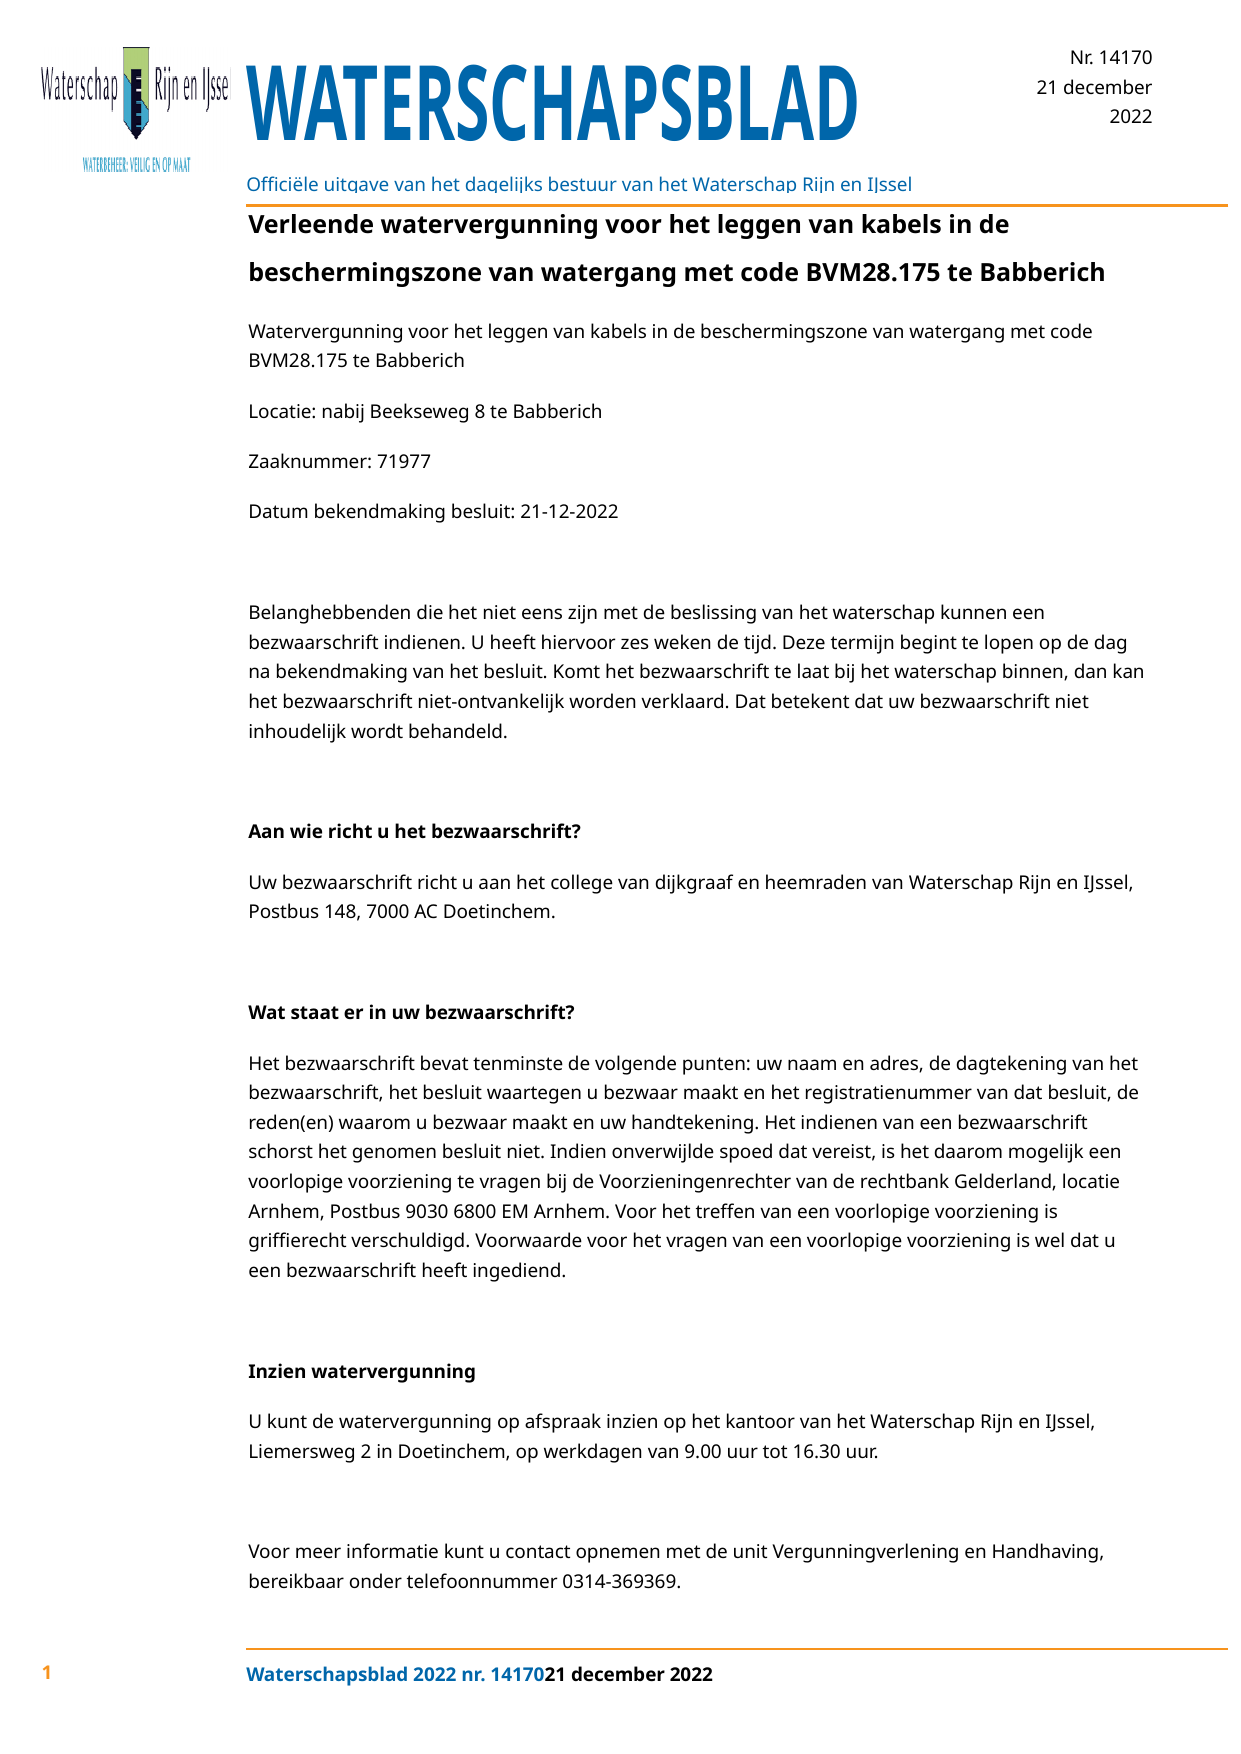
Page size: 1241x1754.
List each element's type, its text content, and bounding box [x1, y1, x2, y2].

text Wat staat er in uw bezwaarschrift? [248, 999, 1152, 1025]
text Verleende watervergunning voor het leggen van kabels in de beschermingszone van watergang met code BVM28.175 te Babberich [248, 207, 1152, 288]
text Inzien watervergunning [248, 1358, 1152, 1384]
text Datum bekendmaking besluit: 21-12-2022 [248, 499, 1152, 524]
text Zaaknummer: 71977 [248, 448, 1152, 474]
text Voor meer informatie kunt u contact opnemen met de unit Vergunningverlening en Handhaving, bereikbaar onder telefoonnummer 0314-369369. [248, 1539, 1152, 1594]
picture [41, 47, 231, 172]
text U kunt de watervergunning op afspraak inzien op het kantoor van het Waterschap Rijn en IJssel, Liemersweg 2 in Doetinchem, op werkdagen van 9.00 uur tot 16.30 uur. [248, 1408, 1152, 1464]
text Watervergunning voor het leggen van kabels in de beschermingszone van watergang met code BVM28.175 te Babberich [248, 318, 1152, 373]
text Belanghebbenden die het niet eens zijn met de beslissing van het waterschap kunnen een bezwaarschrift indienen. U heeft hiervoor zes weken de tijd. Deze termijn begint te lopen op de dag na bekendmaking van het besluit. Komt het bezwaarschrift te laat bij het waterschap binnen, dan kan het bezwaarschrift niet-ontvankelijk worden verklaard. Dat betekent dat uw bezwaarschrift niet inhoudelijk wordt behandeld. [248, 599, 1152, 744]
text Het bezwaarschrift bevat tenminste de volgende punten: uw naam en adres, de dagtekening van het bezwaarschrift, het besluit waartegen u bezwaar maakt en het registratienummer van dat besluit, de reden(en) waarom u bezwaar maakt en uw handtekening. Het indienen van een bezwaarschrift schorst het genomen besluit niet. Indien onverwijlde spoed dat vereist, is het daarom mogelijk een voorlopige voorziening te vragen bij de Voorzieningenrechter van de rechtbank Gelderland, locatie Arnhem, Postbus 9030 6800 EM Arnhem. Voor het treffen van een voorlopige voorziening is griffierecht verschuldigd. Voorwaarde voor het vragen van een voorlopige voorziening is wel dat u een bezwaarschrift heeft ingediend. [248, 1050, 1152, 1283]
text Uw bezwaarschrift richt u aan het college van dijkgraaf en heemraden van Waterschap Rijn en IJssel, Postbus 148, 7000 AC Doetinchem. [248, 869, 1152, 924]
text Locatie: nabij Beekseweg 8 te Babberich [248, 398, 1152, 424]
text Aan wie richt u het bezwaarschrift? [248, 819, 1152, 844]
